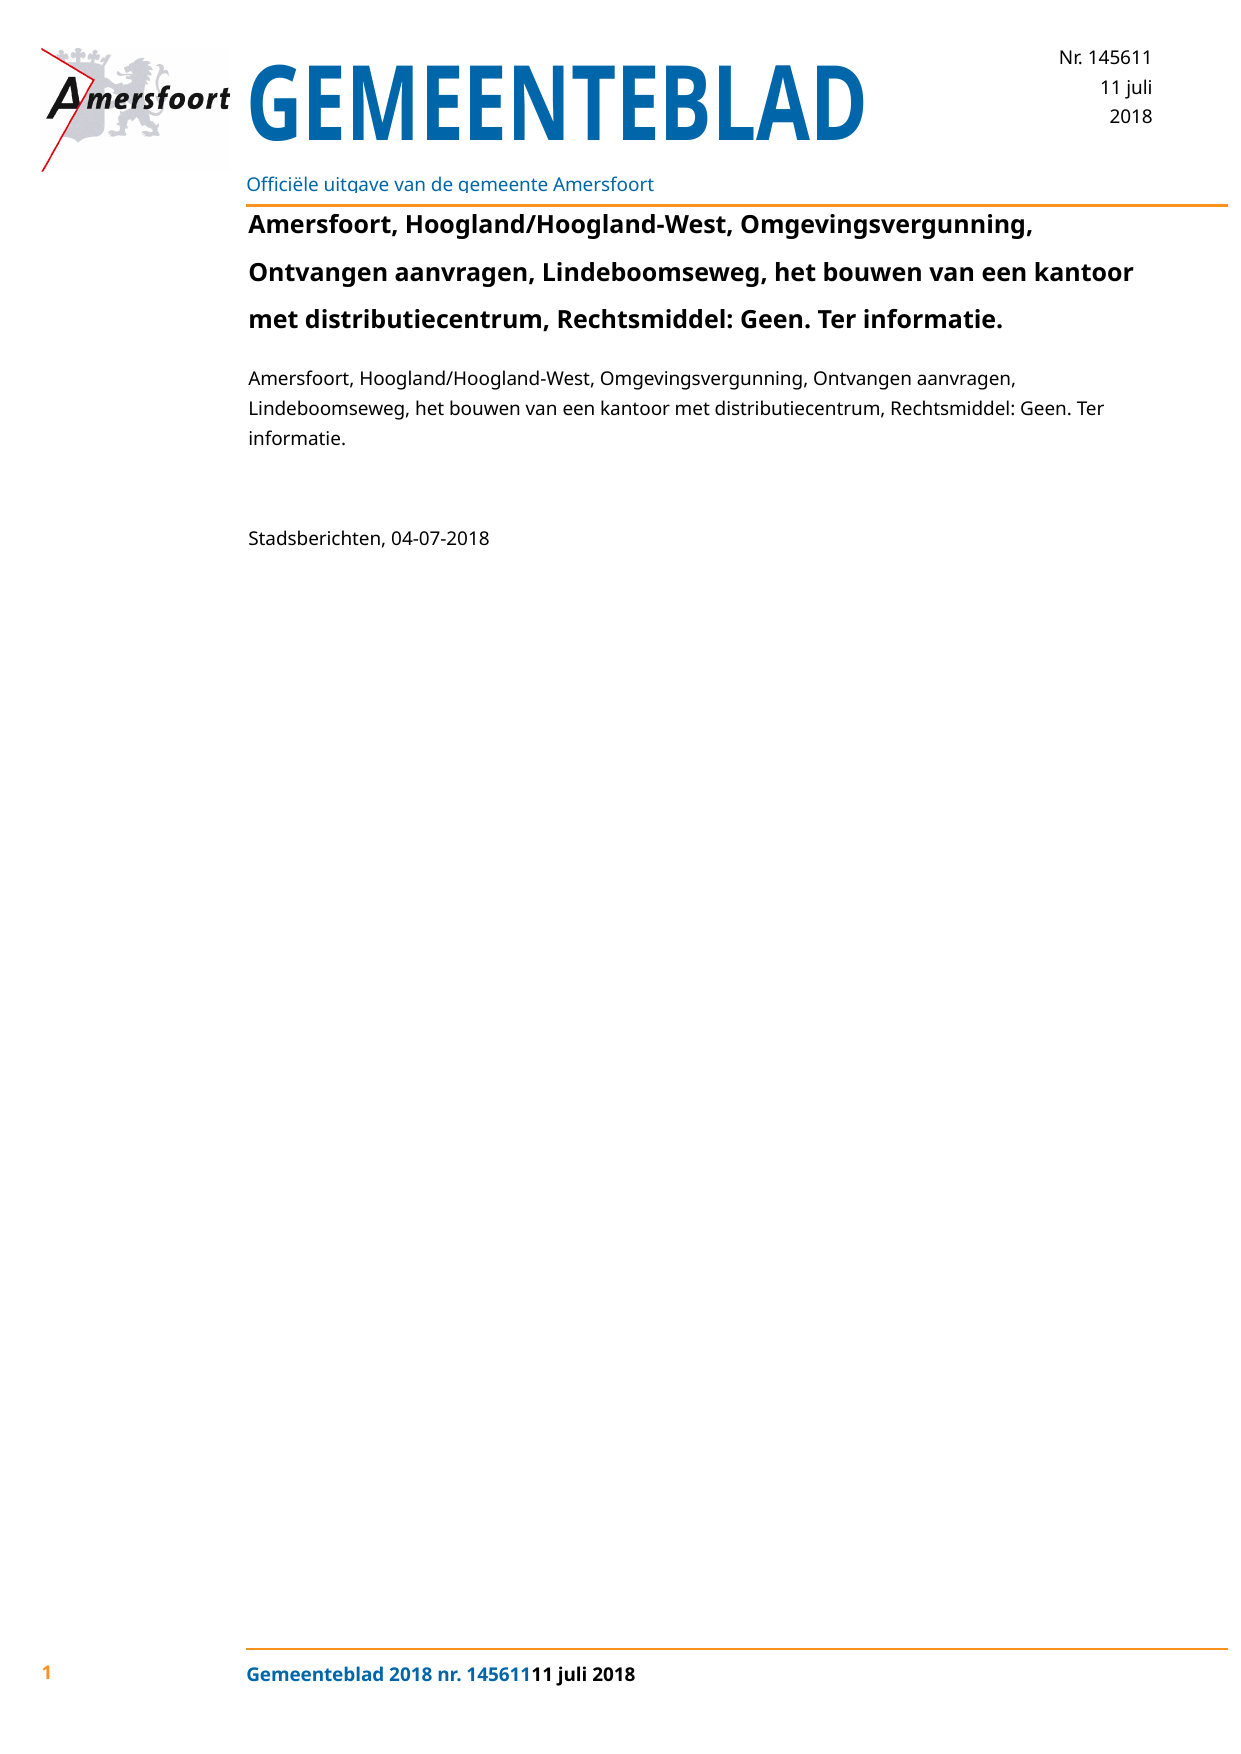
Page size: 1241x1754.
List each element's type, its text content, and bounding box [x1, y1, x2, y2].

text Amersfoort, Hoogland/Hoogland-West, Omgevingsvergunning, Ontvangen aanvragen, Lindeboomseweg, het bouwen van een kantoor met distributiecentrum, Rechtsmiddel: Geen. Ter informatie. [248, 366, 1152, 450]
text Stadsberichten, 04-07-2018 [248, 526, 1152, 551]
text Amersfoort, Hoogland/Hoogland-West, Omgevingsvergunning, Ontvangen aanvragen, Lindeboomseweg, het bouwen van een kantoor met distributiecentrum, Rechtsmiddel: Geen. Ter informatie. [248, 207, 1152, 336]
picture [41, 47, 231, 172]
